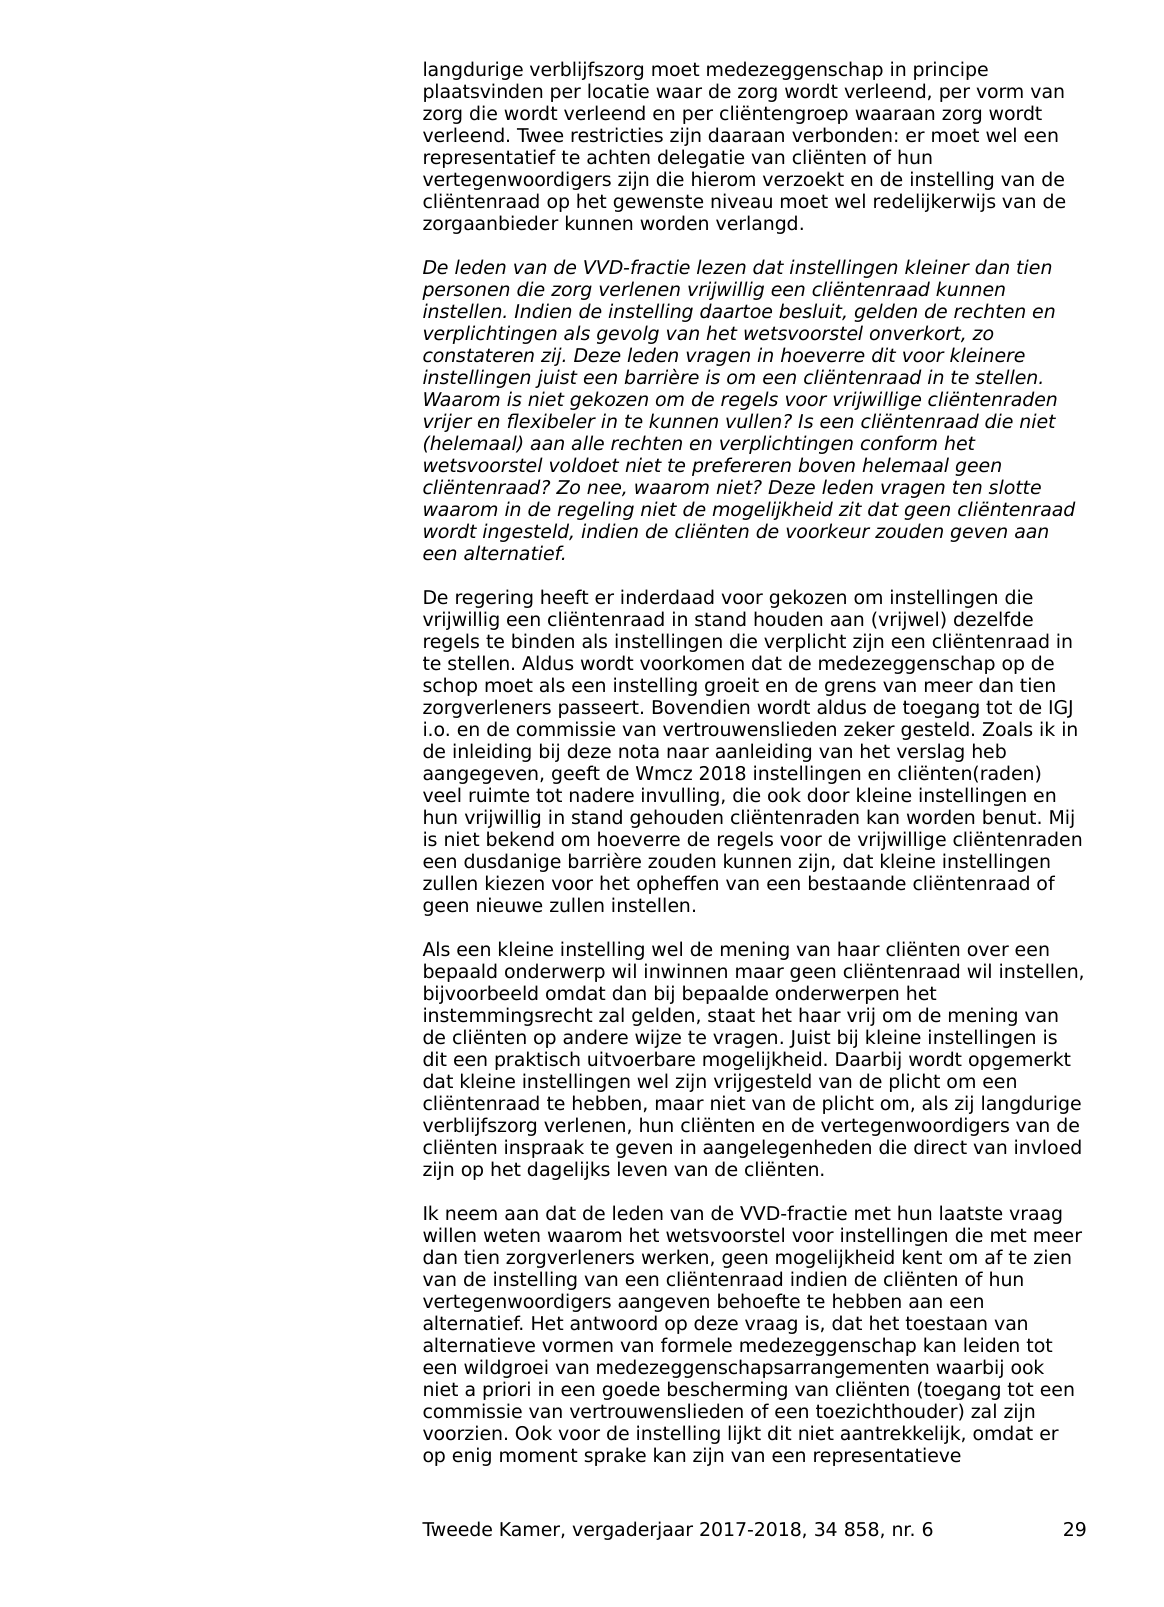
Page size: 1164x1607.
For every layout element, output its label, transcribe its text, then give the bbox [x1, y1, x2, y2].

text Als een kleine instelling wel de mening van haar cliënten over een bepaald onderwerp wil inwinnen maar geen cliëntenraad wil instellen, bijvoorbeeld omdat dan bij bepaalde onderwerpen het instemmingsrecht zal gelden, staat het haar vrij om de mening van de cliënten op andere wijze te vragen. Juist bij kleine instellingen is dit een praktisch uitvoerbare mogelijkheid. Daarbij wordt opgemerkt dat kleine instellingen wel zijn vrijgesteld van de plicht om een cliëntenraad te hebben, maar niet van de plicht om, als zij langdurige verblijfszorg verlenen, hun cliënten en de vertegenwoordigers van de cliënten inspraak te geven in aangelegenheden die direct van invloed zijn op het dagelijks leven van de cliënten. [422, 939, 1087, 1181]
text De regering heeft er inderdaad voor gekozen om instellingen die vrijwillig een cliëntenraad in stand houden aan (vrijwel) dezelfde regels te binden als instellingen die verplicht zijn een cliëntenraad in te stellen. Aldus wordt voorkomen dat de medezeggenschap op de schop moet als een instelling groeit en de grens van meer dan tien zorgverleners passeert. Bovendien wordt aldus de toegang tot de IGJ i.o. en de commissie van vertrouwenslieden zeker gesteld. Zoals ik in de inleiding bij deze nota naar aanleiding van het verslag heb aangegeven, geeft de Wmcz 2018 instellingen en cliënten(raden) veel ruimte tot nadere invulling, die ook door kleine instellingen en hun vrijwillig in stand gehouden cliëntenraden kan worden benut. Mij is niet bekend om hoeverre de regels voor de vrijwillige cliëntenraden een dusdanige barrière zouden kunnen zijn, dat kleine instellingen zullen kiezen voor het opheffen van een bestaande cliëntenraad of geen nieuwe zullen instellen. [422, 587, 1087, 917]
text Ik neem aan dat de leden van de VVD-fractie met hun laatste vraag willen weten waarom het wetsvoorstel voor instellingen die met meer dan tien zorgverleners werken, geen mogelijkheid kent om af te zien van de instelling van een cliëntenraad indien de cliënten of hun vertegenwoordigers aangeven behoefte te hebben aan een alternatief. Het antwoord op deze vraag is, dat het toestaan van alternatieve vormen van formele medezeggenschap kan leiden tot een wildgroei van medezeggenschapsarrangementen waarbij ook niet a priori in een goede bescherming van cliënten (toegang tot een commissie van vertrouwenslieden of een toezichthouder) zal zijn voorzien. Ook voor de instelling lijkt dit niet aantrekkelijk, omdat er op enig moment sprake kan zijn van een representatieve [422, 1203, 1087, 1467]
text De leden van de VVD-fractie lezen dat instellingen kleiner dan tien personen die zorg verlenen vrijwillig een cliëntenraad kunnen instellen. Indien de instelling daartoe besluit, gelden de rechten en verplichtingen als gevolg van het wetsvoorstel onverkort, zo constateren zij. Deze leden vragen in hoeverre dit voor kleinere instellingen juist een barrière is om een cliëntenraad in te stellen. Waarom is niet gekozen om de regels voor vrijwillige cliëntenraden vrijer en flexibeler in te kunnen vullen? Is een cliëntenraad die niet (helemaal) aan alle rechten en verplichtingen conform het wetsvoorstel voldoet niet te prefereren boven helemaal geen cliëntenraad? Zo nee, waarom niet? Deze leden vragen ten slotte waarom in de regeling niet de mogelijkheid zit dat geen cliëntenraad wordt ingesteld, indien de cliënten de voorkeur zouden geven aan een alternatief. [422, 257, 1087, 565]
text langdurige verblijfszorg moet medezeggenschap in principe plaatsvinden per locatie waar de zorg wordt verleend, per vorm van zorg die wordt verleend en per cliëntengroep waaraan zorg wordt verleend. Twee restricties zijn daaraan verbonden: er moet wel een representatief te achten delegatie van cliënten of hun vertegenwoordigers zijn die hierom verzoekt en de instelling van de cliëntenraad op het gewenste niveau moet wel redelijkerwijs van de zorgaanbieder kunnen worden verlangd. [422, 59, 1087, 235]
